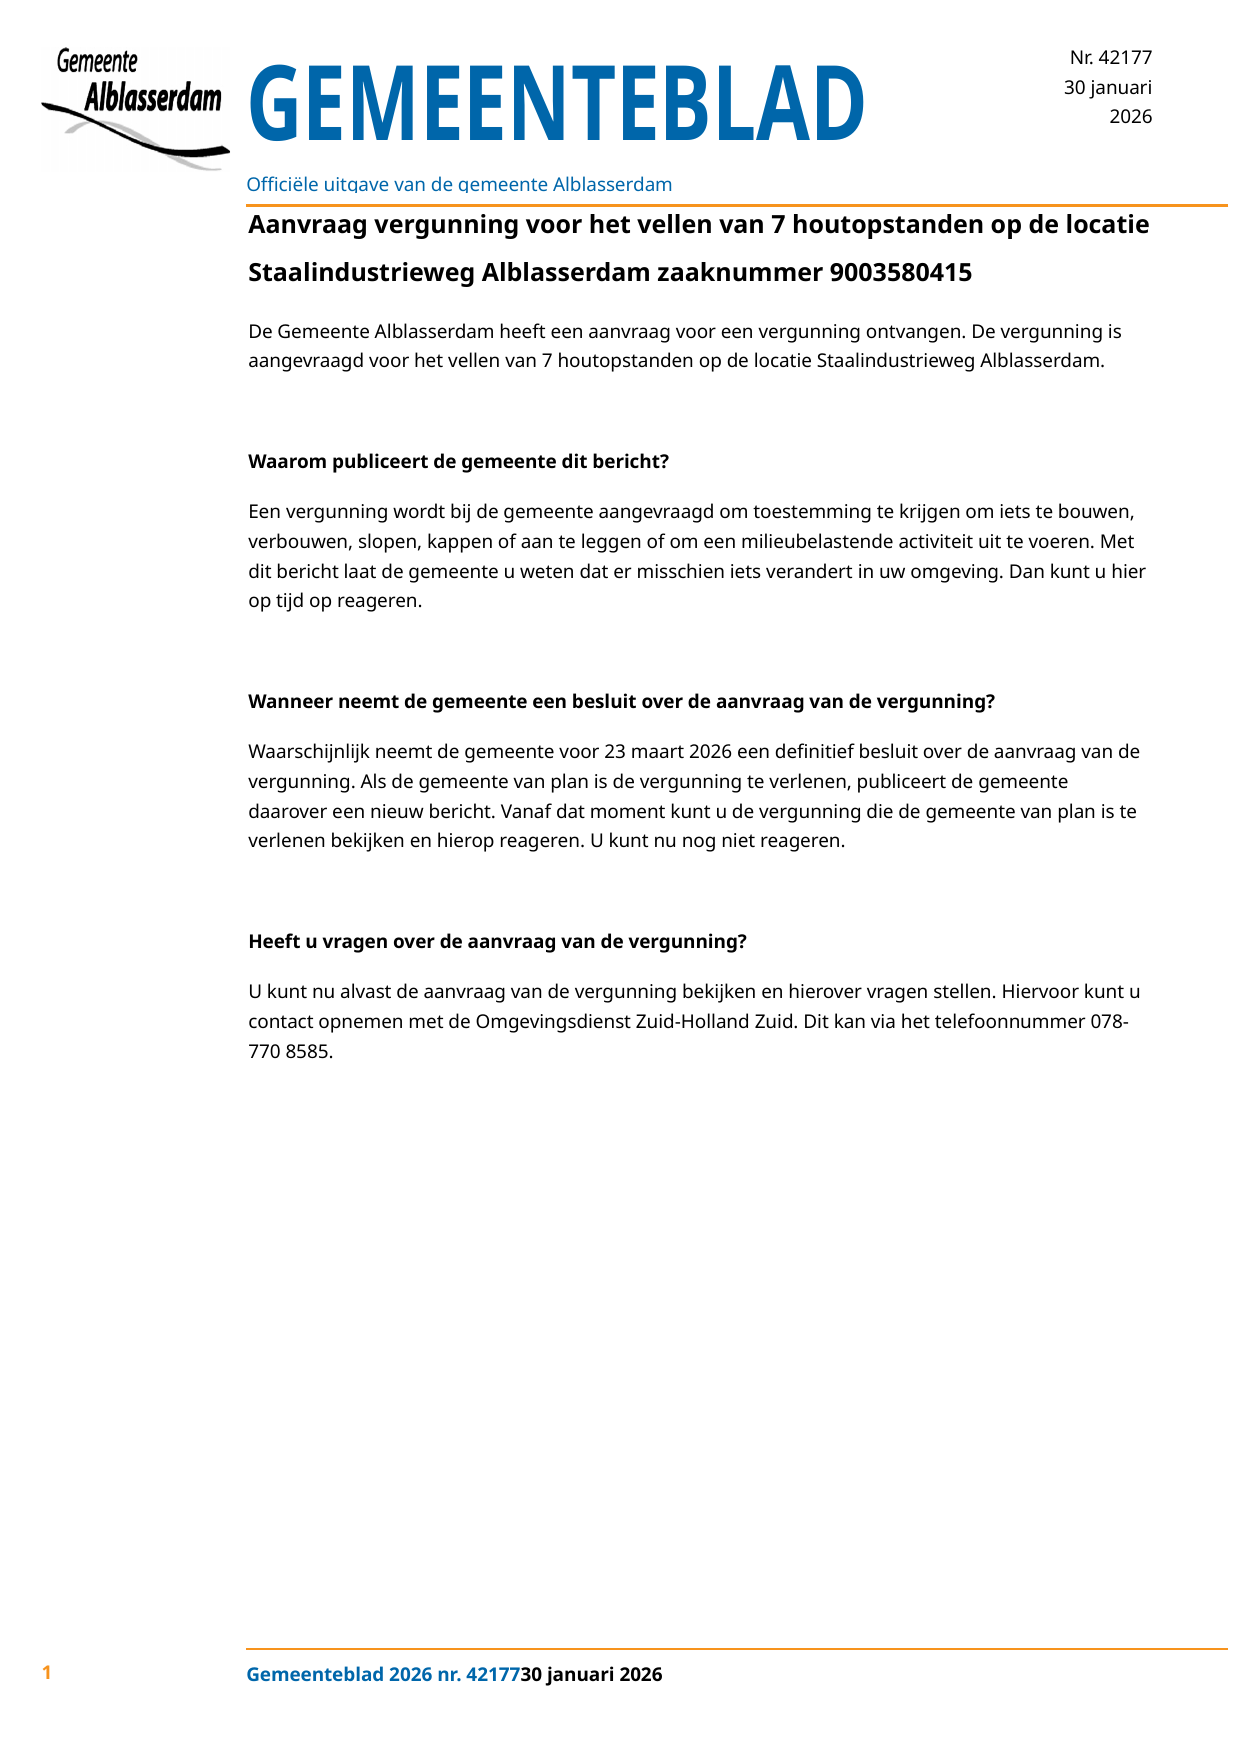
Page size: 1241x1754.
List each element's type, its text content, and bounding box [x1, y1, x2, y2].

text Aanvraag vergunning voor het vellen van 7 houtopstanden op de locatie Staalindustrieweg Alblasserdam zaaknummer 9003580415 [248, 207, 1152, 288]
text De Gemeente Alblasserdam heeft een aanvraag voor een vergunning ontvangen. De vergunning is aangevraagd voor het vellen van 7 houtopstanden op de locatie Staalindustrieweg Alblasserdam. [248, 318, 1152, 373]
text Een vergunning wordt bij de gemeente aangevraagd om toestemming te krijgen om iets te bouwen, verbouwen, slopen, kappen of aan te leggen of om een milieubelastende activiteit uit te voeren. Met dit bericht laat de gemeente u weten dat er misschien iets verandert in uw omgeving. Dan kunt u hier op tijd op reageren. [248, 499, 1152, 613]
text Heeft u vragen over de aanvraag van de vergunning? [248, 928, 1152, 954]
text Waarom publiceert de gemeente dit bericht? [248, 448, 1152, 474]
text U kunt nu alvast de aanvraag van de vergunning bekijken en hierover vragen stellen. Hiervoor kunt u contact opnemen met de Omgevingsdienst Zuid-Holland Zuid. Dit kan via het telefoonnummer 078-770 8585. [248, 979, 1152, 1064]
picture [41, 47, 231, 172]
text Wanneer neemt de gemeente een besluit over de aanvraag van de vergunning? [248, 688, 1152, 714]
text Waarschijnlijk neemt de gemeente voor 23 maart 2026 een definitief besluit over de aanvraag van de vergunning. Als de gemeente van plan is de vergunning te verlenen, publiceert de gemeente daarover een nieuw bericht. Vanaf dat moment kunt u de vergunning die de gemeente van plan is te verlenen bekijken en hierop reageren. U kunt nu nog niet reageren. [248, 739, 1152, 853]
